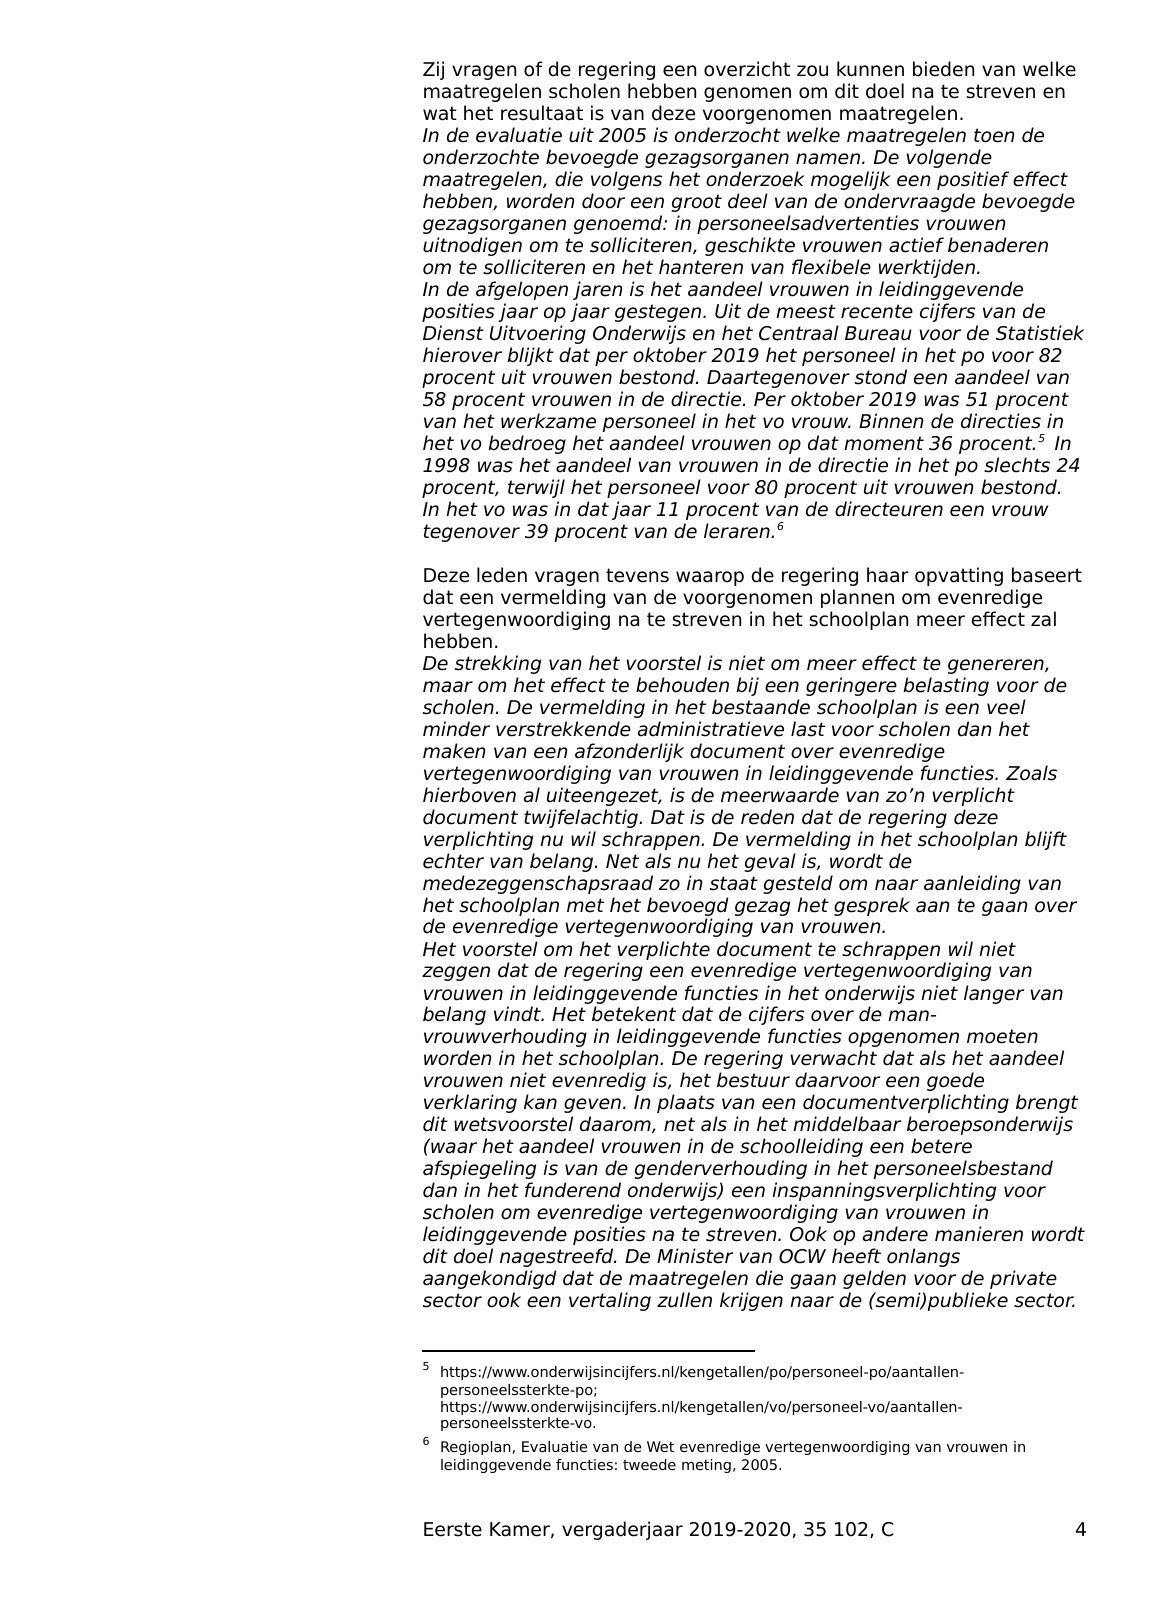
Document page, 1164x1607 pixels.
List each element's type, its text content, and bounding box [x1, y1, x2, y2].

text Deze leden vragen tevens waarop de regering haar opvatting baseert dat een vermelding van de voorgenomen plannen om evenredige vertegenwoordiging na te streven in het schoolplan meer effect zal hebben. [422, 565, 1087, 653]
text Het voorstel om het verplichte document te schrappen wil niet zeggen dat de regering een evenredige vertegenwoordiging van vrouwen in leidinggevende functies in het onderwijs niet langer van belang vindt. Het betekent dat de cijfers over de man-vrouwverhouding in leidinggevende functies opgenomen moeten worden in het schoolplan. De regering verwacht dat als het aandeel vrouwen niet evenredig is, het bestuur daarvoor een goede verklaring kan geven. In plaats van een documentverplichting brengt dit wetsvoorstel daarom, net als in het middelbaar beroepsonderwijs (waar het aandeel vrouwen in de schoolleiding een betere afspiegeling is van de genderverhouding in het personeelsbestand dan in het funderend onderwijs) een inspanningsverplichting voor scholen om evenredige vertegenwoordiging van vrouwen in leidinggevende posities na te streven. Ook op andere manieren wordt dit doel nagestreefd. De Minister van OCW heeft onlangs aangekondigd dat de maatregelen die gaan gelden voor de private sector ook een vertaling zullen krijgen naar de (semi)publieke sector. [422, 938, 1087, 1312]
text Regioplan, Evaluatie van de Wet evenredige vertegenwoordiging van vrouwen in leidinggevende functies: tweede meting, 2005. [422, 1435, 1087, 1474]
text De strekking van het voorstel is niet om meer effect te genereren, maar om het effect te behouden bij een geringere belasting voor de scholen. De vermelding in het bestaande schoolplan is een veel minder verstrekkende administratieve last voor scholen dan het maken van een afzonderlijk document over evenredige vertegenwoordiging van vrouwen in leidinggevende functies. Zoals hierboven al uiteengezet, is de meerwaarde van zo’n verplicht document twijfelachtig. Dat is de reden dat de regering deze verplichting nu wil schrappen. De vermelding in het schoolplan blijft echter van belang. Net als nu het geval is, wordt de medezeggenschapsraad zo in staat gesteld om naar aanleiding van het schoolplan met het bevoegd gezag het gesprek aan te gaan over de evenredige vertegenwoordiging van vrouwen. [422, 653, 1087, 938]
text In de afgelopen jaren is het aandeel vrouwen in leidinggevende posities jaar op jaar gestegen. Uit de meest recente cijfers van de Dienst Uitvoering Onderwijs en het Centraal Bureau voor de Statistiek hierover blijkt dat per oktober 2019 het personeel in het po voor 82 procent uit vrouwen bestond. Daartegenover stond een aandeel van 58 procent vrouwen in de directie. Per oktober 2019 was 51 procent van het werkzame personeel in het vo vrouw. Binnen de directies in het vo bedroeg het aandeel vrouwen op dat moment 36 procent. In 1998 was het aandeel van vrouwen in de directie in het po slechts 24 procent, terwijl het personeel voor 80 procent uit vrouwen bestond. In het vo was in dat jaar 11 procent van de directeuren een vrouw tegenover 39 procent van de leraren. [422, 279, 1087, 543]
text Zij vragen of de regering een overzicht zou kunnen bieden van welke maatregelen scholen hebben genomen om dit doel na te streven en wat het resultaat is van deze voorgenomen maatregelen. [422, 59, 1087, 125]
text In de evaluatie uit 2005 is onderzocht welke maatregelen toen de onderzochte bevoegde gezagsorganen namen. De volgende maatregelen, die volgens het onderzoek mogelijk een positief effect hebben, worden door een groot deel van de ondervraagde bevoegde gezagsorganen genoemd: in personeelsadvertenties vrouwen uitnodigen om te solliciteren, geschikte vrouwen actief benaderen om te solliciteren en het hanteren van flexibele werktijden. [422, 125, 1087, 279]
text https://www.onderwijsincijfers.nl/kengetallen/po/personeel-po/aantallen-personeelssterkte-po; https://www.onderwijsincijfers.nl/kengetallen/vo/personeel-vo/aantallen-personeelssterkte-vo. [422, 1360, 1087, 1432]
